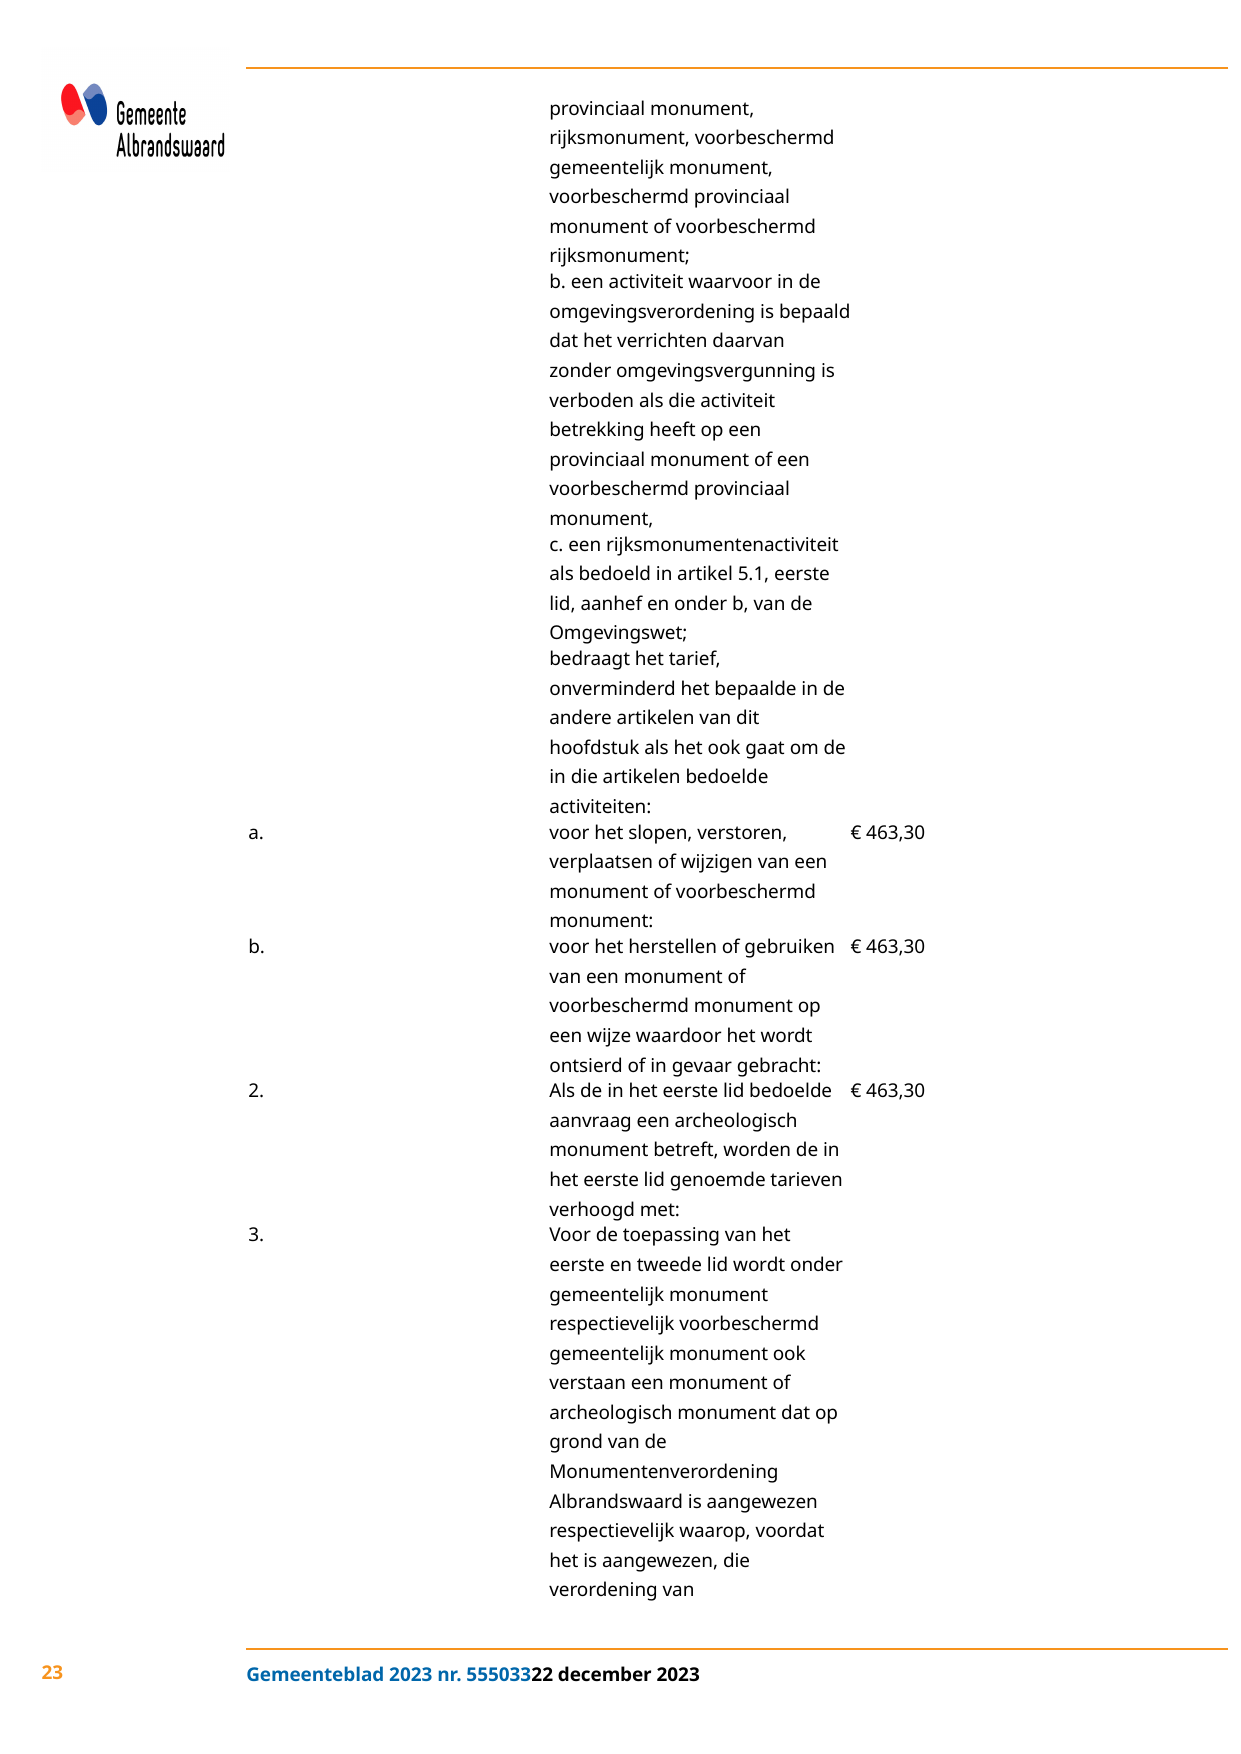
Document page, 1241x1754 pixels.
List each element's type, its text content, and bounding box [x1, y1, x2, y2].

table_cell [850, 645, 1152, 819]
table_cell 3. [248, 1222, 549, 1602]
table_cell [248, 95, 549, 268]
table_cell [850, 269, 1152, 531]
table_cell [248, 269, 549, 531]
table_cell [248, 531, 549, 645]
table_cell € 463,30 [850, 1078, 1152, 1222]
table_cell provinciaal monument, rijksmonument, voorbeschermd gemeentelijk monument, voorbeschermd provinciaal monument of voorbeschermd rijksmonument; [549, 95, 850, 268]
table_cell [850, 531, 1152, 645]
table_cell voor het herstellen of gebruiken van een monument of voorbeschermd monument op een wijze waardoor het wordt ontsierd of in gevaar gebracht: [549, 934, 850, 1077]
table_cell a. [248, 819, 549, 933]
table_cell b. een activiteit waarvoor in de omgevingsverordening is bepaald dat het verrichten daarvan zonder omgevingsvergunning is verboden als die activiteit betrekking heeft op een provinciaal monument of een voorbeschermd provinciaal monument, [549, 269, 850, 531]
table_cell voor het slopen, verstoren, verplaatsen of wijzigen van een monument of voorbeschermd monument: [549, 819, 850, 933]
table_cell 2. [248, 1078, 549, 1222]
table_cell c. een rijksmonumentenactiviteit als bedoeld in artikel 5.1, eerste lid, aanhef en onder b, van de Omgevingswet; [549, 531, 850, 645]
table_cell € 463,30 [850, 819, 1152, 933]
table_cell [248, 645, 549, 819]
table_cell b. [248, 934, 549, 1077]
table_cell Als de in het eerste lid bedoelde aanvraag een archeologisch monument betreft, worden de in het eerste lid genoemde tarieven verhoogd met: [549, 1078, 850, 1222]
table_cell € 463,30 [850, 934, 1152, 1077]
table_cell [850, 95, 1152, 268]
picture [41, 47, 231, 172]
table_cell bedraagt het tarief, onverminderd het bepaalde in de andere artikelen van dit hoofdstuk als het ook gaat om de in die artikelen bedoelde activiteiten: [549, 645, 850, 819]
table_cell Voor de toepassing van het eerste en tweede lid wordt onder gemeentelijk monument respectievelijk voorbeschermd gemeentelijk monument ook verstaan een monument of archeologisch monument dat op grond van de Monumentenverordening Albrandswaard is aangewezen respectievelijk waarop, voordat het is aangewezen, die verordening van [549, 1222, 850, 1602]
table_cell [850, 1222, 1152, 1602]
